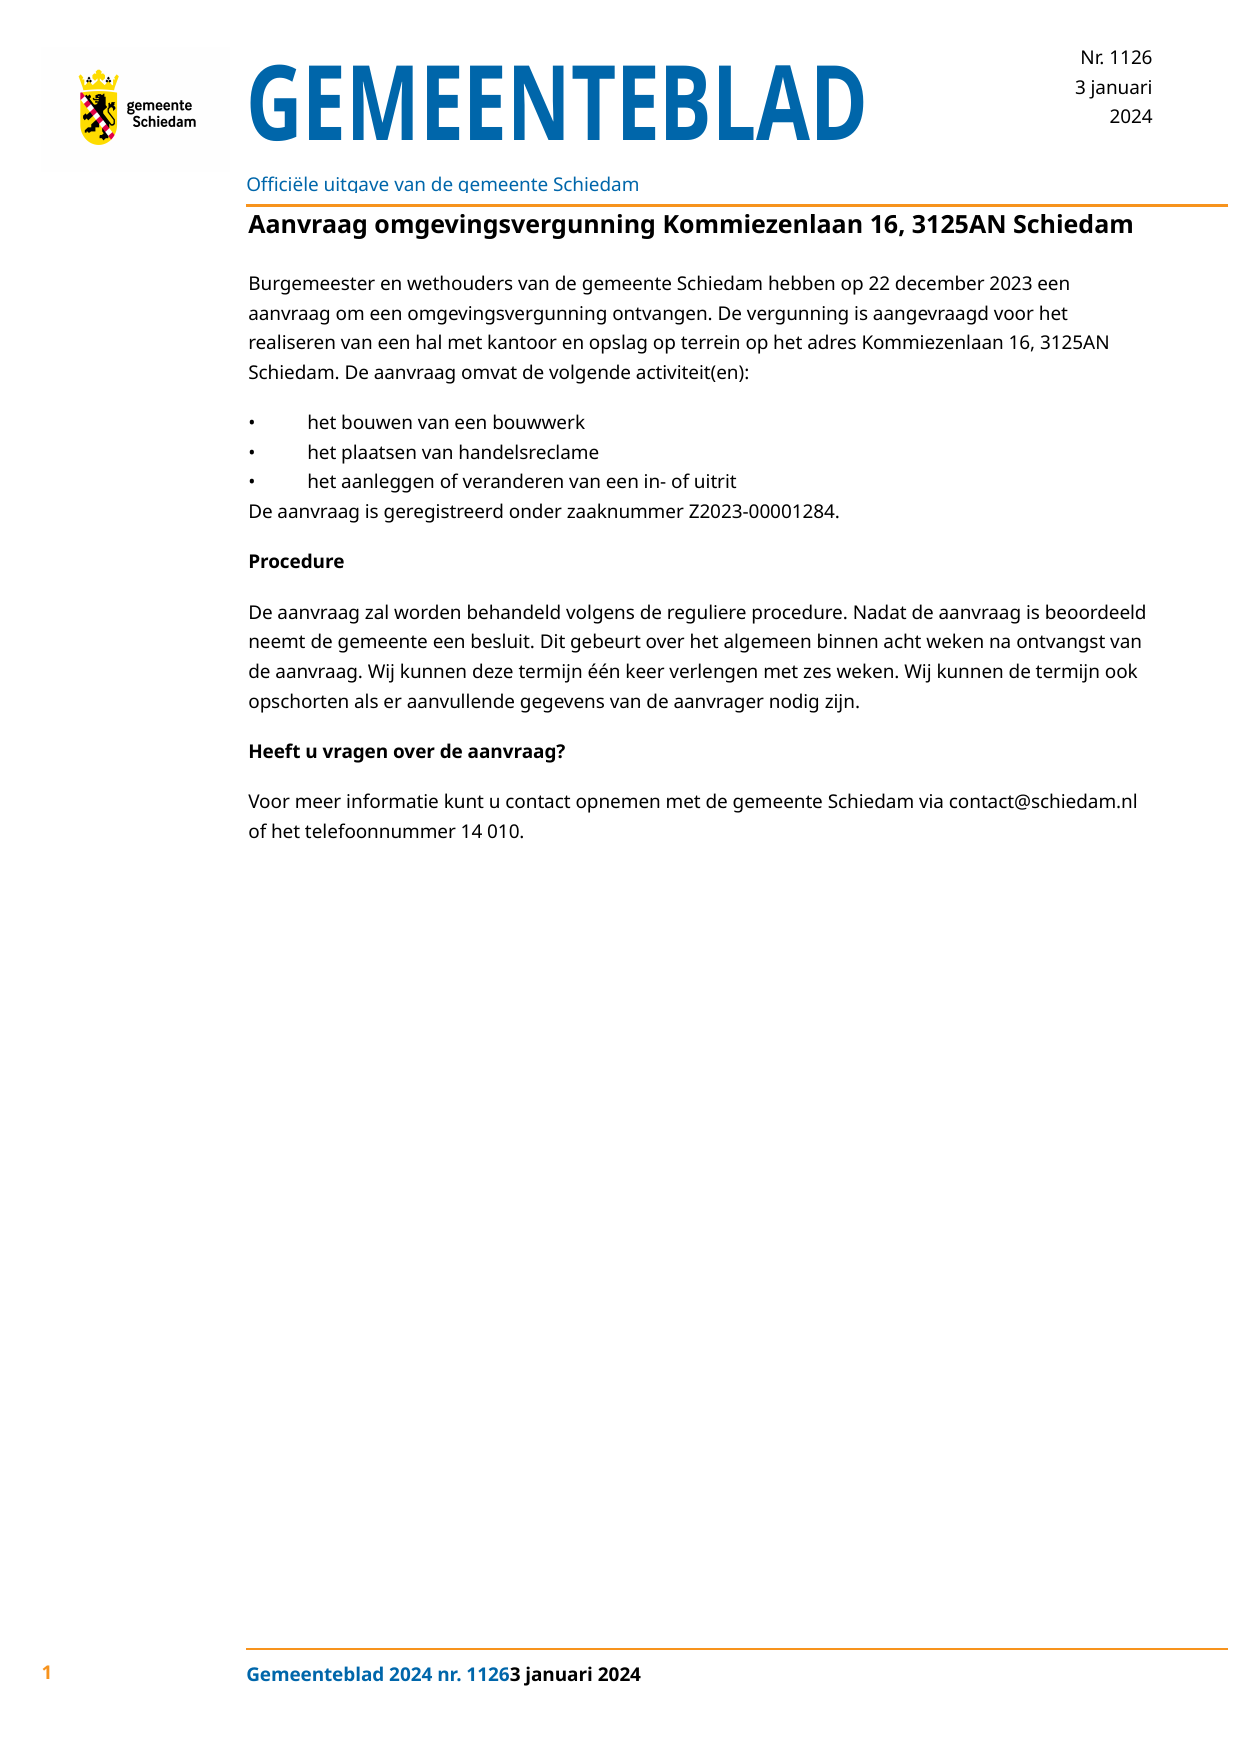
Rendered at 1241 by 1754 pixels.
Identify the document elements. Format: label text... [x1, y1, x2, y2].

text Aanvraag omgevingsvergunning Kommiezenlaan 16, 3125AN Schiedam [248, 207, 1152, 241]
text De aanvraag zal worden behandeld volgens de reguliere procedure. Nadat de aanvraag is beoordeeld neemt de gemeente een besluit. Dit gebeurt over het algemeen binnen acht weken na ontvangst van de aanvraag. Wij kunnen deze termijn één keer verlengen met zes weken. Wij kunnen de termijn ook opschorten als er aanvullende gegevens van de aanvrager nodig zijn. [248, 599, 1152, 713]
text Burgemeester en wethouders van de gemeente Schiedam hebben op 22 december 2023 een aanvraag om een omgevingsvergunning ontvangen. De vergunning is aangevraagd voor het realiseren van een hal met kantoor en opslag op terrein op het adres Kommiezenlaan 16, 3125AN Schiedam. De aanvraag omvat de volgende activiteit(en): [248, 270, 1152, 385]
picture [41, 47, 231, 172]
text Heeft u vragen over de aanvraag? [248, 738, 1152, 764]
list het aanleggen of veranderen van een in- of uitrit [248, 469, 1152, 494]
text De aanvraag is geregistreerd onder zaaknummer Z2023-00001284. [248, 498, 1152, 524]
list het plaatsen van handelsreclame [248, 439, 1152, 465]
text Voor meer informatie kunt u contact opnemen met de gemeente Schiedam via contact@schiedam.nl of het telefoonnummer 14 010. [248, 789, 1152, 844]
list het bouwen van een bouwwerk [248, 409, 1152, 435]
text Procedure [248, 549, 1152, 574]
